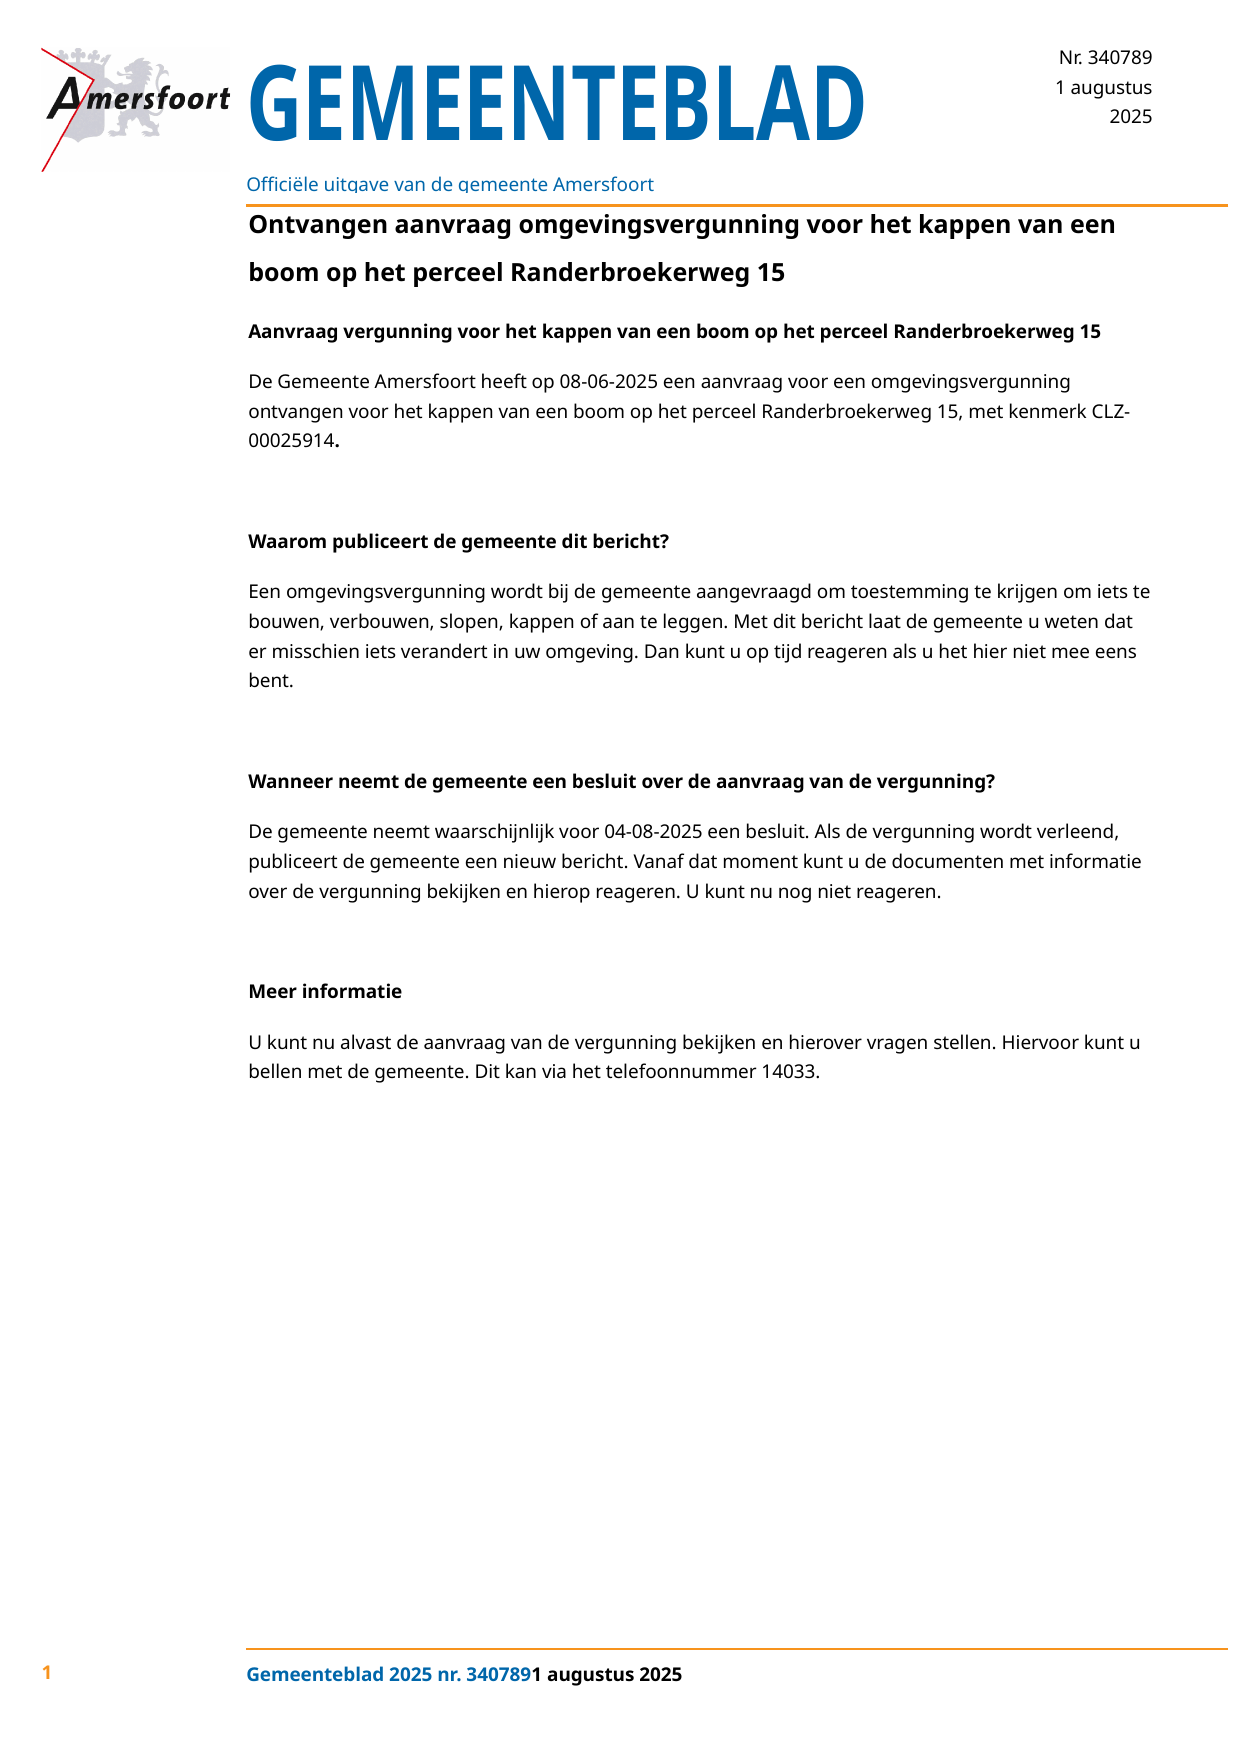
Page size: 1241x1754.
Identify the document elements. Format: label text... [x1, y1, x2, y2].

text Wanneer neemt de gemeente een besluit over de aanvraag van de vergunning? [248, 768, 1152, 794]
text Aanvraag vergunning voor het kappen van een boom op het perceel Randerbroekerweg 15 [248, 318, 1152, 344]
text Ontvangen aanvraag omgevingsvergunning voor het kappen van een boom op het perceel Randerbroekerweg 15 [248, 207, 1152, 288]
picture [41, 47, 231, 172]
text U kunt nu alvast de aanvraag van de vergunning bekijken en hierover vragen stellen. Hiervoor kunt u bellen met de gemeente. Dit kan via het telefoonnummer 14033. [248, 1029, 1152, 1084]
text De gemeente neemt waarschijnlijk voor 04-08-2025 een besluit. Als de vergunning wordt verleend, publiceert de gemeente een nieuw bericht. Vanaf dat moment kunt u de documenten met informatie over de vergunning bekijken en hierop reageren. U kunt nu nog niet reageren. [248, 819, 1152, 904]
text De Gemeente Amersfoort heeft op 08-06-2025 een aanvraag voor een omgevingsvergunning ontvangen voor het kappen van een boom op het perceel Randerbroekerweg 15, met kenmerk CLZ-00025914. [248, 368, 1152, 453]
text Meer informatie [248, 979, 1152, 1004]
text Een omgevingsvergunning wordt bij de gemeente aangevraagd om toestemming te krijgen om iets te bouwen, verbouwen, slopen, kappen of aan te leggen. Met dit bericht laat de gemeente u weten dat er misschien iets verandert in uw omgeving. Dan kunt u op tijd reageren als u het hier niet mee eens bent. [248, 579, 1152, 693]
text Waarom publiceert de gemeente dit bericht? [248, 528, 1152, 554]
